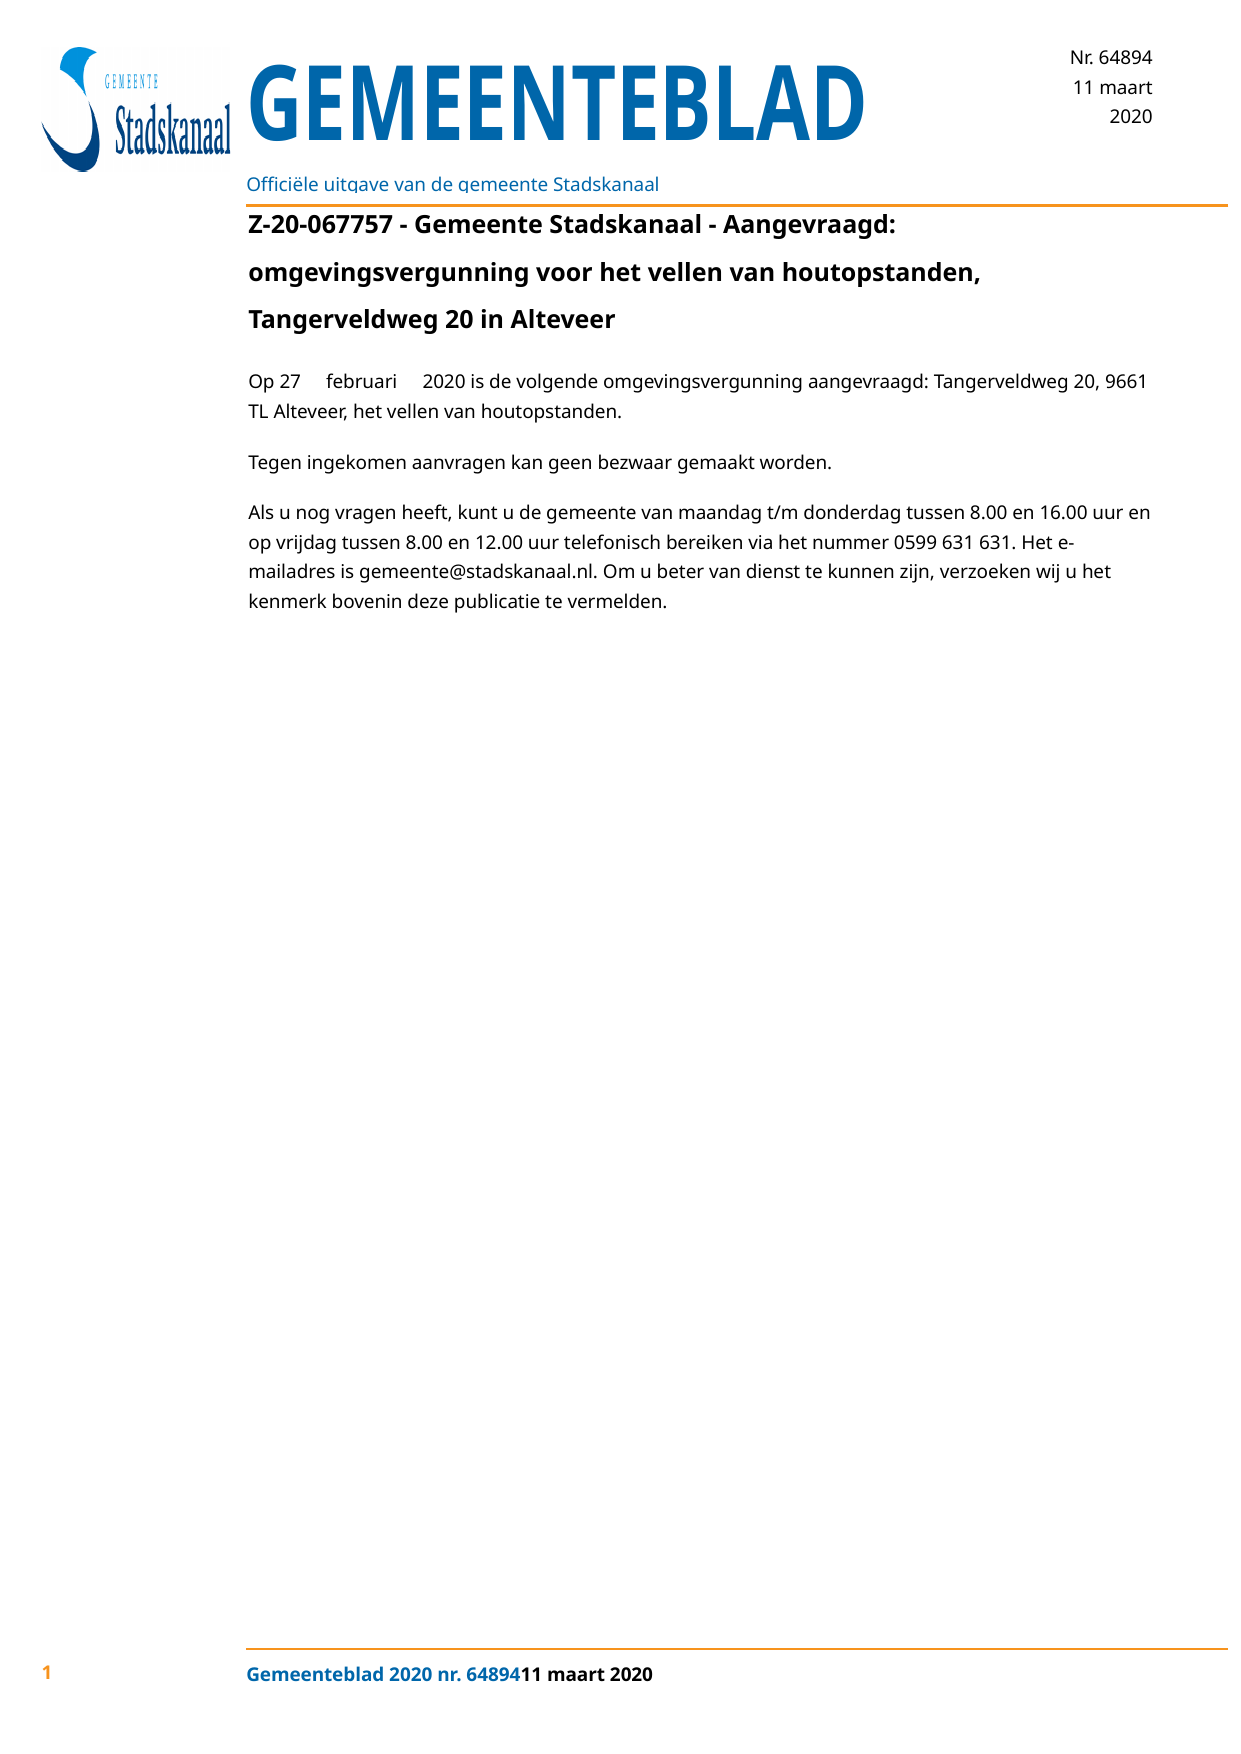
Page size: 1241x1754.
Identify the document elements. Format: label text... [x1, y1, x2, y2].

text Op 27 februari 2020 is de volgende omgevingsvergunning aangevraagd: Tangerveldweg 20, 9661 TL Alteveer, het vellen van houtopstanden. [248, 366, 1152, 424]
text Als u nog vragen heeft, kunt u de gemeente van maandag t/m donderdag tussen 8.00 en 16.00 uur en op vrijdag tussen 8.00 en 12.00 uur telefonisch bereiken via het nummer 0599 631 631. Het e-mailadres is gemeente@stadskanaal.nl. Om u beter van dienst te kunnen zijn, verzoeken wij u het kenmerk bovenin deze publicatie te vermelden. [248, 499, 1152, 614]
picture [41, 47, 231, 172]
text Z-20-067757 - Gemeente Stadskanaal - Aangevraagd: omgevingsvergunning voor het vellen van houtopstanden, Tangerveldweg 20 in Alteveer [248, 207, 1152, 336]
text Tegen ingekomen aanvragen kan geen bezwaar gemaakt worden. [248, 449, 1152, 475]
